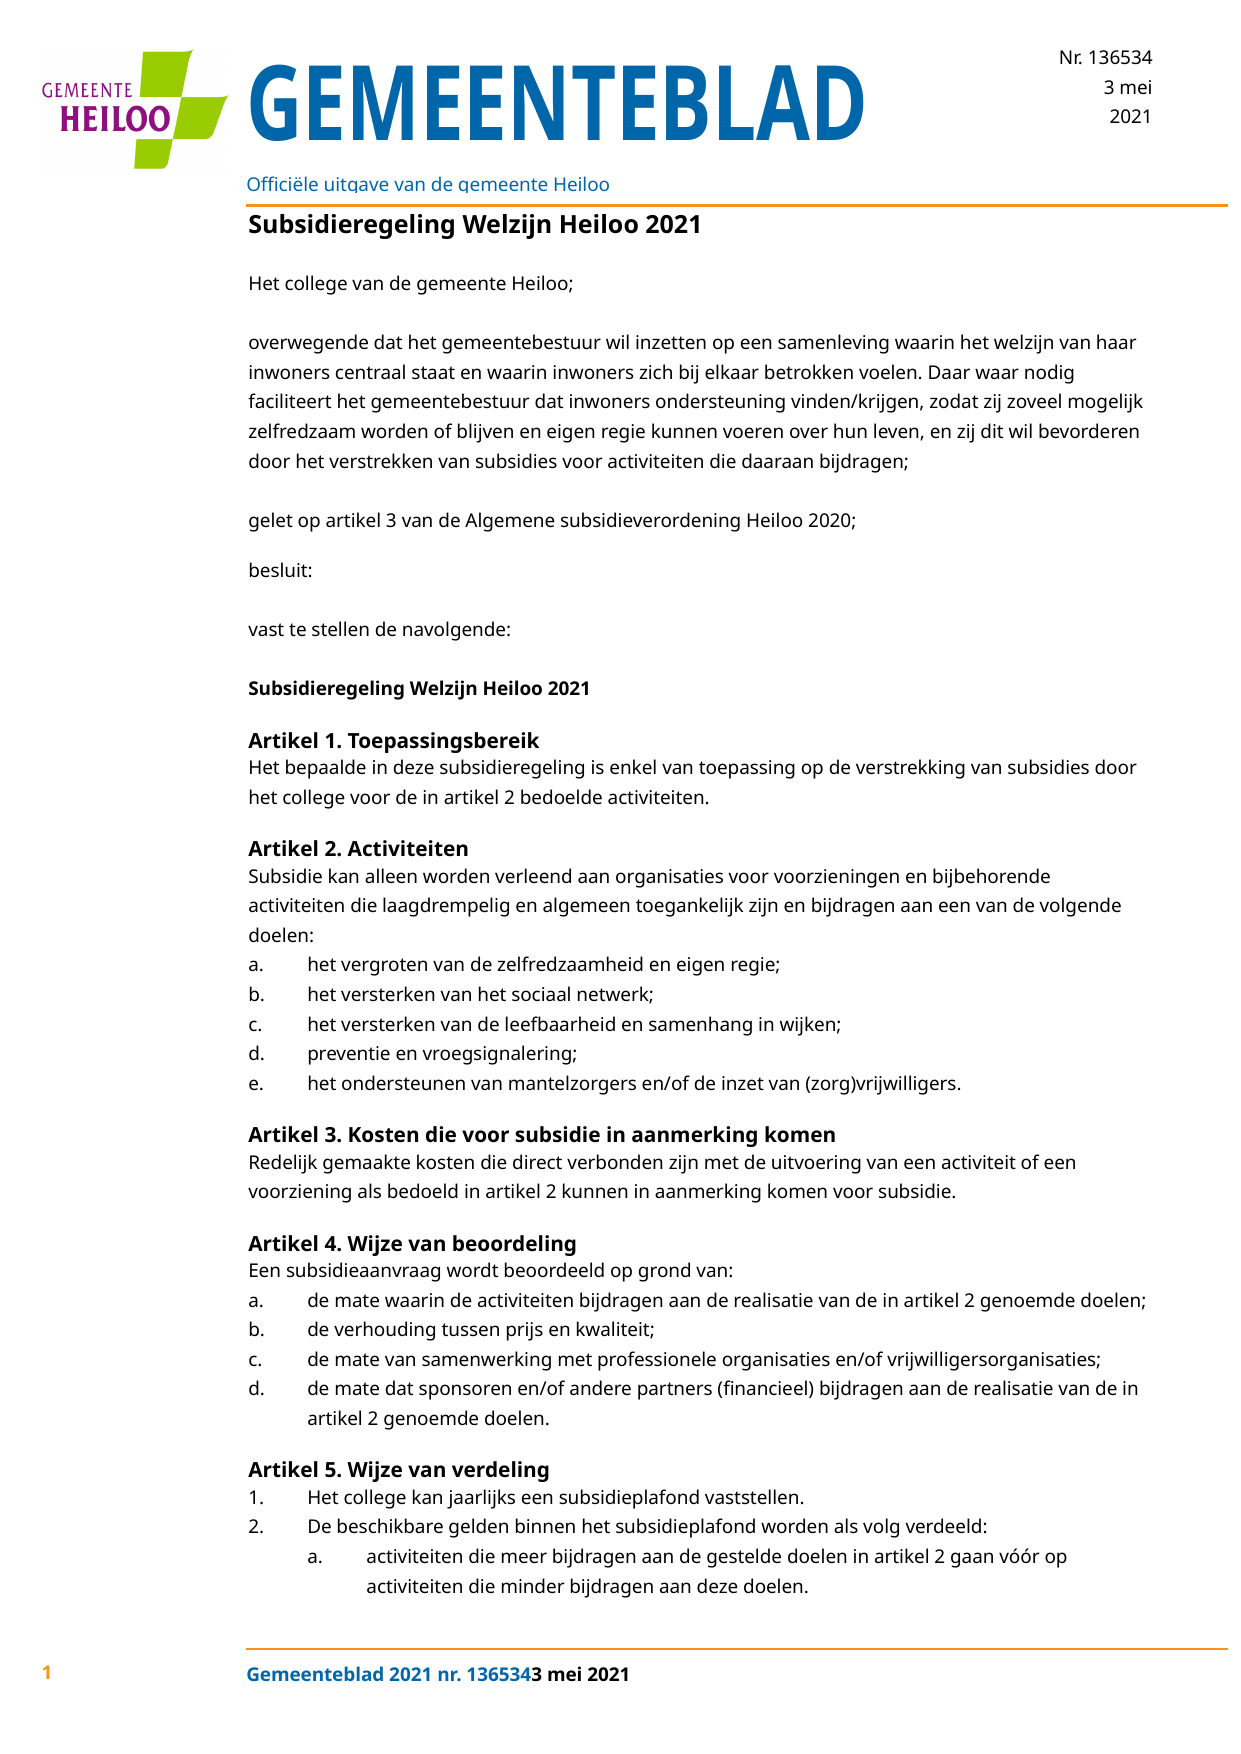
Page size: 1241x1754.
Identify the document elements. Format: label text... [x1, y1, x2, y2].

text Artikel 2. Activiteiten [248, 834, 1152, 863]
text Het college van de gemeente Heiloo; [248, 270, 1152, 296]
list de verhouding tussen prijs en kwaliteit; [248, 1316, 1152, 1342]
text Subsidieregeling Welzijn Heiloo 2021 [248, 676, 1152, 701]
text Artikel 3. Kosten die voor subsidie in aanmerking komen [248, 1120, 1152, 1149]
text vast te stellen de navolgende: [248, 616, 1152, 642]
text Het bepaalde in deze subsidieregeling is enkel van toepassing op de verstrekking van subsidies door het college voor de in artikel 2 bedoelde activiteiten. [248, 754, 1152, 810]
list de mate waarin de activiteiten bijdragen aan de realisatie van de in artikel 2 genoemde doelen; [248, 1287, 1152, 1313]
list de mate van samenwerking met professionele organisaties en/of vrijwilligersorganisaties; [248, 1346, 1152, 1372]
text besluit: [248, 557, 1152, 583]
list het vergroten van de zelfredzaamheid en eigen regie; [248, 952, 1152, 977]
list De beschikbare gelden binnen het subsidieplafond worden als volg verdeeld: [248, 1514, 1152, 1539]
text Subsidie kan alleen worden verleend aan organisaties voor voorzieningen en bijbehorende activiteiten die laagdrempelig en algemeen toegankelijk zijn en bijdragen aan een van de volgende doelen: [248, 863, 1152, 948]
picture [41, 47, 231, 172]
text Artikel 1. Toepassingsbereik [248, 726, 1152, 754]
list preventie en vroegsignalering; [248, 1040, 1152, 1066]
text Artikel 5. Wijze van verdeling [248, 1456, 1152, 1484]
text Artikel 4. Wijze van beoordeling [248, 1229, 1152, 1257]
text Een subsidieaanvraag wordt beoordeeld op grond van: [248, 1257, 1152, 1283]
list het versterken van het sociaal netwerk; [248, 981, 1152, 1007]
list Het college kan jaarlijks een subsidieplafond vaststellen. [248, 1484, 1152, 1510]
list de mate dat sponsoren en/of andere partners (financieel) bijdragen aan de realisatie van de in artikel 2 genoemde doelen. [248, 1376, 1152, 1431]
text gelet op artikel 3 van de Algemene subsidieverordening Heiloo 2020; [248, 507, 1152, 533]
list het versterken van de leefbaarheid en samenhang in wijken; [248, 1011, 1152, 1037]
text overwegende dat het gemeentebestuur wil inzetten op een samenleving waarin het welzijn van haar inwoners centraal staat en waarin inwoners zich bij elkaar betrokken voelen. Daar waar nodig faciliteert het gemeentebestuur dat inwoners ondersteuning vinden/krijgen, zodat zij zoveel mogelijk zelfredzaam worden of blijven en eigen regie kunnen voeren over hun leven, en zij dit wil bevorderen door het verstrekken van subsidies voor activiteiten die daaraan bijdragen; [248, 329, 1152, 473]
text Redelijk gemaakte kosten die direct verbonden zijn met de uitvoering van een activiteit of een voorziening als bedoeld in artikel 2 kunnen in aanmerking komen voor subsidie. [248, 1149, 1152, 1204]
list activiteiten die meer bijdragen aan de gestelde doelen in artikel 2 gaan vóór op activiteiten die minder bijdragen aan deze doelen. [307, 1543, 1152, 1598]
text Subsidieregeling Welzijn Heiloo 2021 [248, 207, 1152, 241]
list het ondersteunen van mantelzorgers en/of de inzet van (zorg)vrijwilligers. [248, 1070, 1152, 1096]
